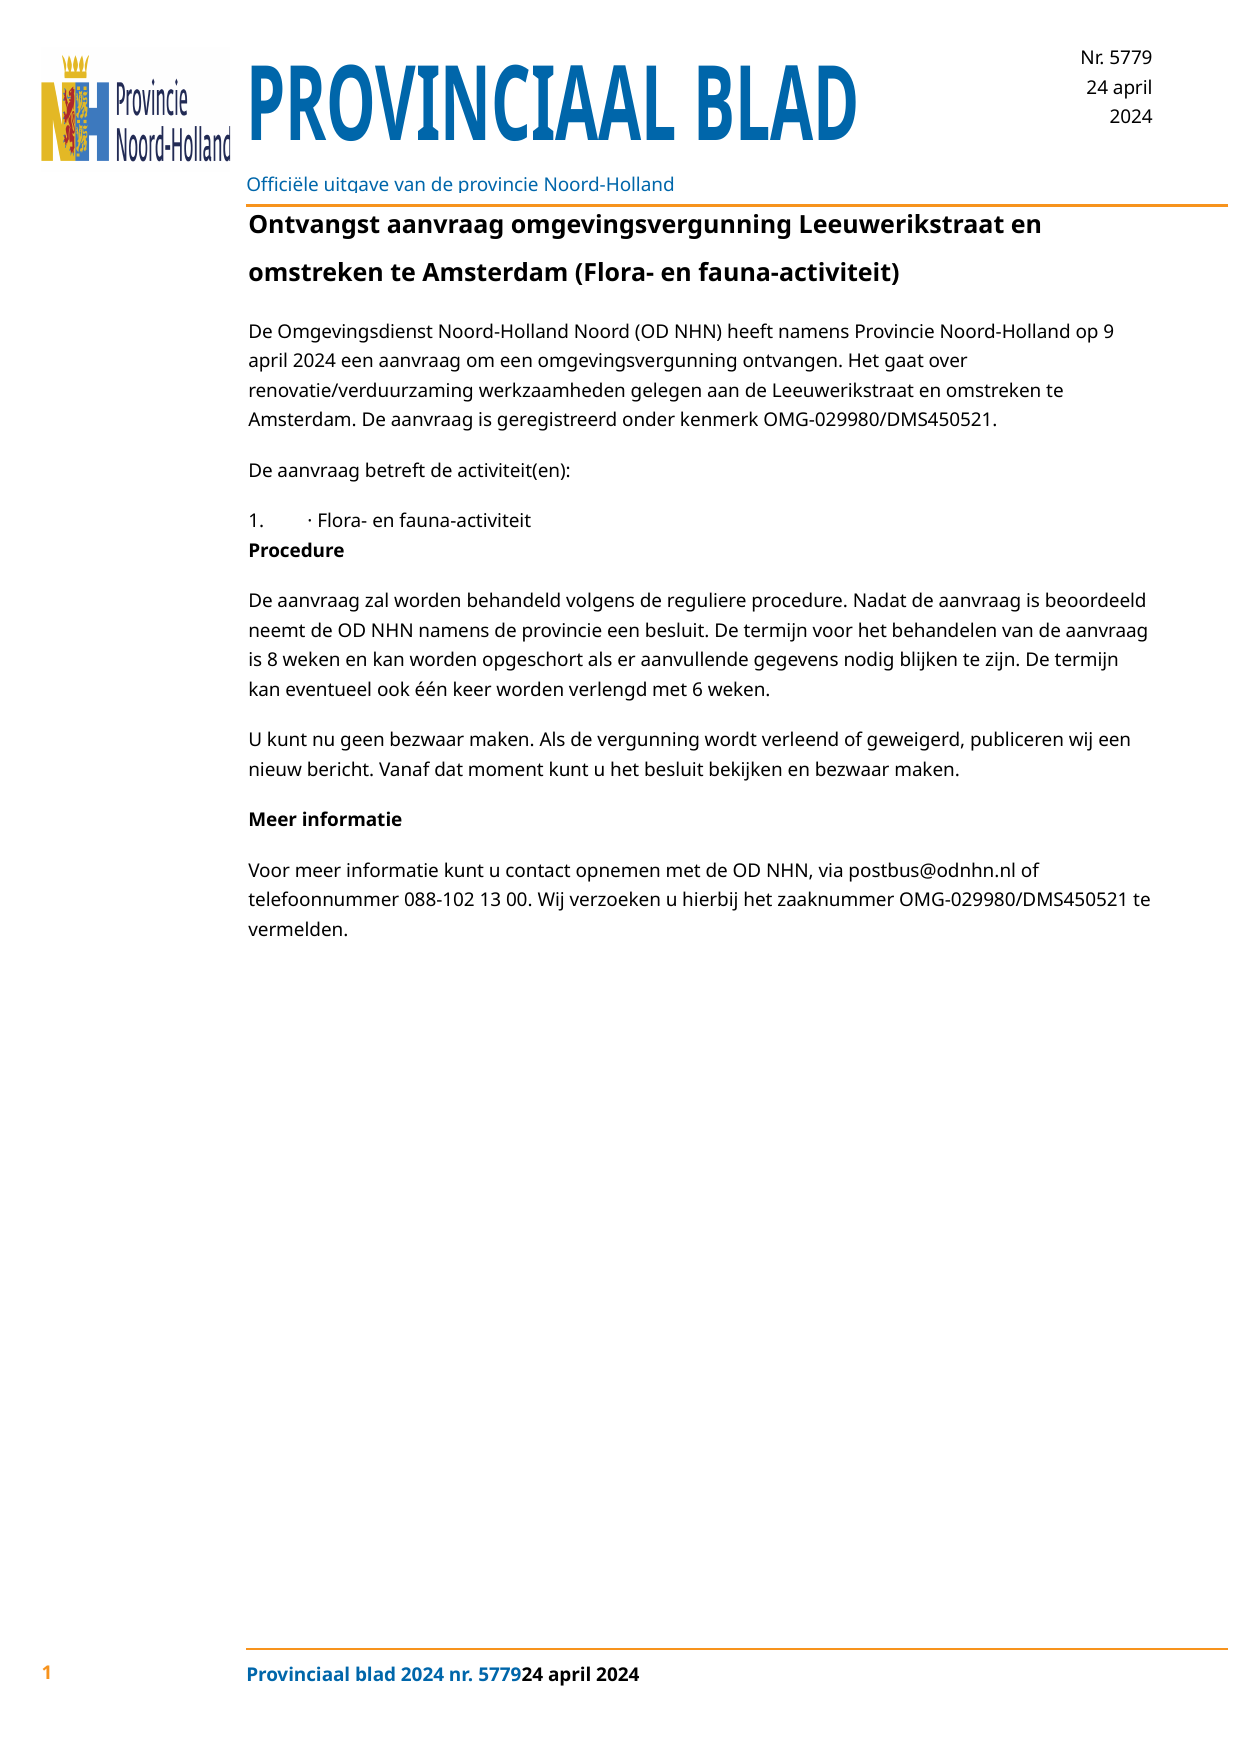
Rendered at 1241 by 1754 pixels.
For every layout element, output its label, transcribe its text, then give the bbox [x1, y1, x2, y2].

text De aanvraag betreft de activiteit(en): [248, 457, 1152, 483]
text Ontvangst aanvraag omgevingsvergunning Leeuwerikstraat en omstreken te Amsterdam (Flora- en fauna-activiteit) [248, 207, 1152, 288]
text De Omgevingsdienst Noord-Holland Noord (OD NHN) heeft namens Provincie Noord-Holland op 9 april 2024 een aanvraag om een omgevingsvergunning ontvangen. Het gaat over renovatie/verduurzaming werkzaamheden gelegen aan de Leeuwerikstraat en omstreken te Amsterdam. De aanvraag is geregistreerd onder kenmerk OMG-029980/DMS450521. [248, 318, 1152, 432]
text Procedure [248, 537, 1152, 563]
text Voor meer informatie kunt u contact opnemen met de OD NHN, via postbus@odnhn.nl of telefoonnummer 088-102 13 00. Wij verzoeken u hierbij het zaaknummer OMG-029980/DMS450521 te vermelden. [248, 857, 1152, 942]
text U kunt nu geen bezwaar maken. Als de vergunning wordt verleend of geweigerd, publiceren wij een nieuw bericht. Vanaf dat moment kunt u het besluit bekijken en bezwaar maken. [248, 727, 1152, 782]
list · Flora- en fauna-activiteit [248, 507, 1152, 533]
picture [41, 47, 231, 172]
text De aanvraag zal worden behandeld volgens de reguliere procedure. Nadat de aanvraag is beoordeeld neemt de OD NHN namens de provincie een besluit. De termijn voor het behandelen van de aanvraag is 8 weken en kan worden opgeschort als er aanvullende gegevens nodig blijken te zijn. De termijn kan eventueel ook één keer worden verlengd met 6 weken. [248, 587, 1152, 702]
text Meer informatie [248, 807, 1152, 832]
